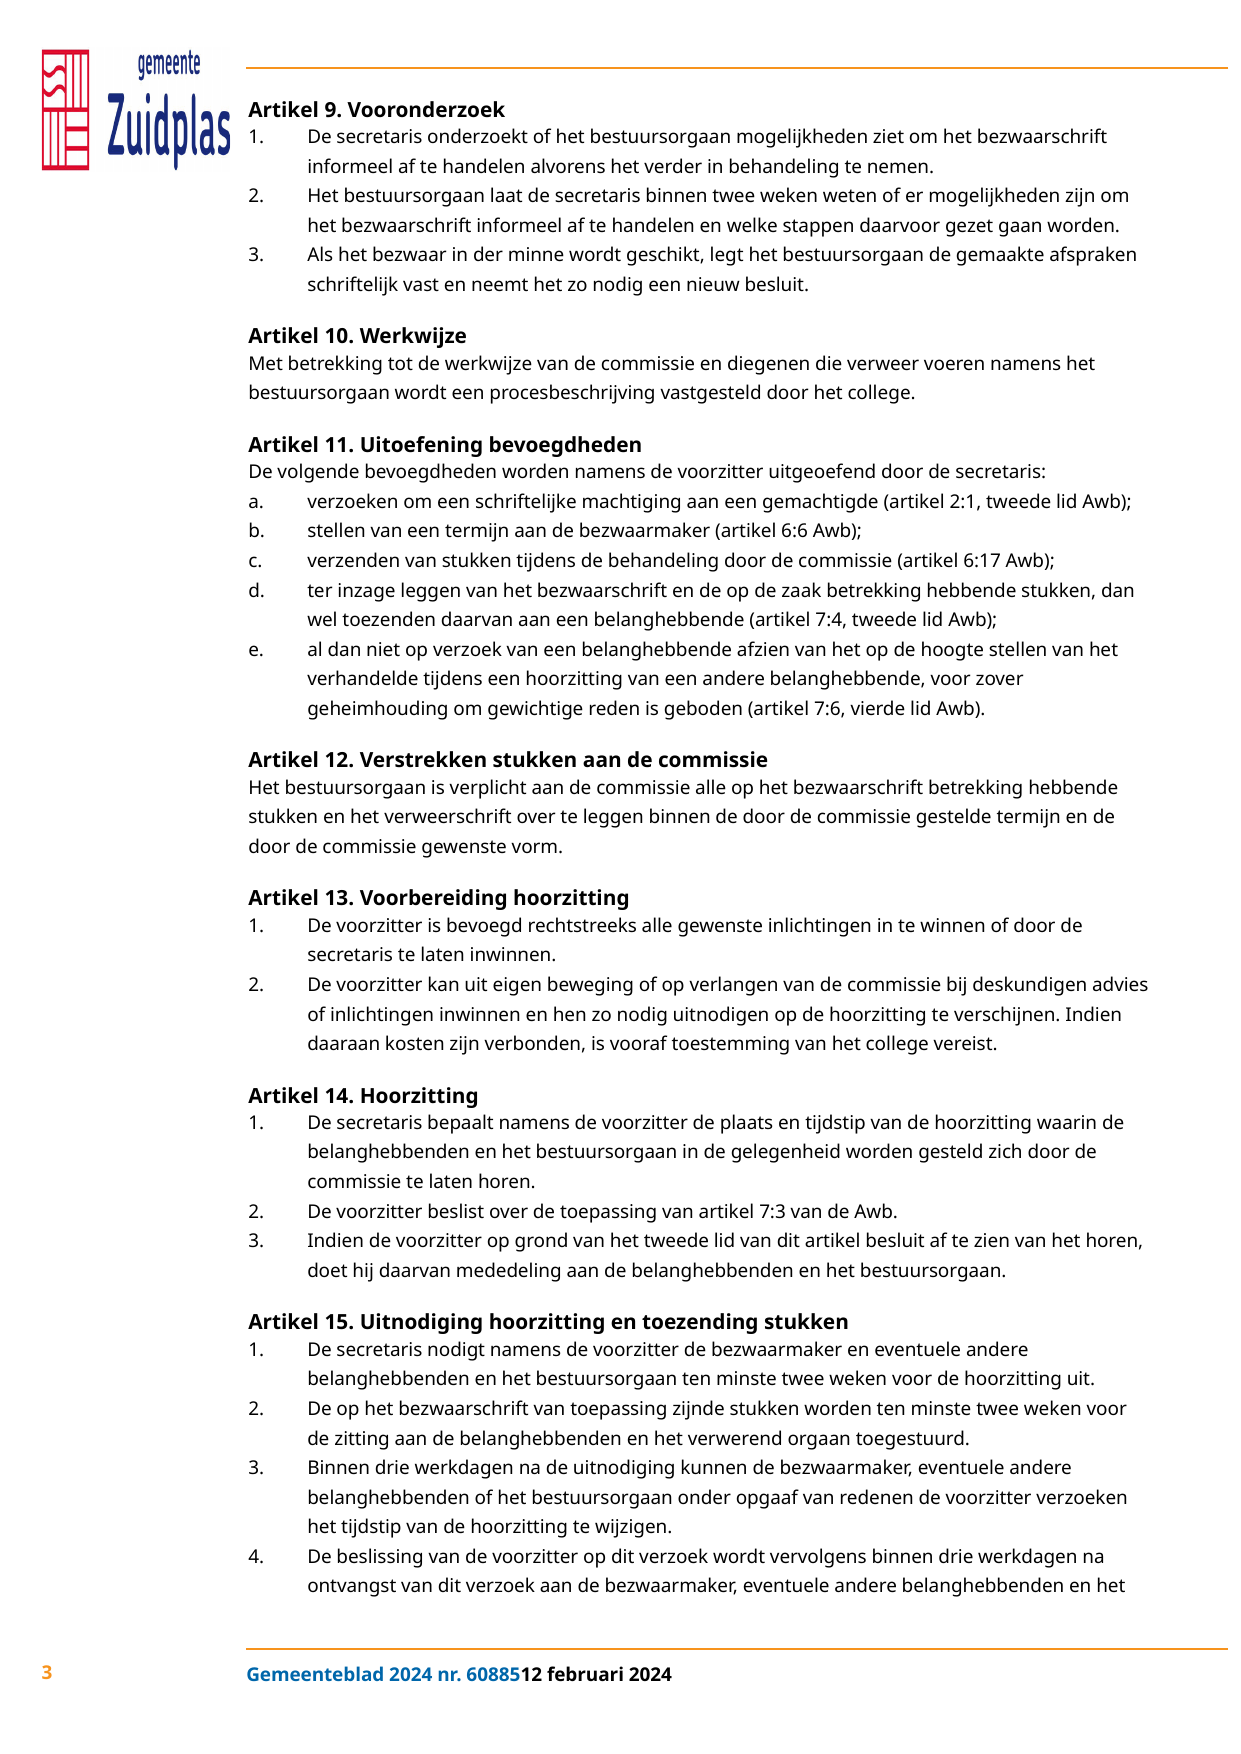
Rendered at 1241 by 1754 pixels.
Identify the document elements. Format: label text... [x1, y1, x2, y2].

list Indien de voorzitter op grond van het tweede lid van dit artikel besluit af te zien van het horen, doet hij daarvan mededeling aan de belanghebbenden en het bestuursorgaan. [248, 1227, 1152, 1283]
list De voorzitter beslist over de toepassing van artikel 7:3 van de Awb. [248, 1198, 1152, 1224]
list verzenden van stukken tijdens de behandeling door de commissie (artikel 6:17 Awb); [248, 547, 1152, 573]
text De volgende bevoegdheden worden namens de voorzitter uitgeoefend door de secretaris: [248, 458, 1152, 484]
list stellen van een termijn aan de bezwaarmaker (artikel 6:6 Awb); [248, 518, 1152, 543]
list De op het bezwaarschrift van toepassing zijnde stukken worden ten minste twee weken voor de zitting aan de belanghebbenden en het verwerend orgaan toegestuurd. [248, 1395, 1152, 1450]
text Artikel 9. Vooronderzoek [248, 95, 1152, 123]
text Artikel 11. Uitoefening bevoegdheden [248, 430, 1152, 458]
list De voorzitter is bevoegd rechtstreeks alle gewenste inlichtingen in te winnen of door de secretaris te laten inwinnen. [248, 912, 1152, 967]
list Binnen drie werkdagen na de uitnodiging kunnen de bezwaarmaker, eventuele andere belanghebbenden of het bestuursorgaan onder opgaaf van redenen de voorzitter verzoeken het tijdstip van de hoorzitting te wijzigen. [248, 1454, 1152, 1539]
text Het bestuursorgaan is verplicht aan de commissie alle op het bezwaarschrift betrekking hebbende stukken en het verweerschrift over te leggen binnen de door de commissie gestelde termijn en de door de commissie gewenste vorm. [248, 774, 1152, 859]
text Artikel 13. Voorbereiding hoorzitting [248, 883, 1152, 912]
list De secretaris nodigt namens de voorzitter de bezwaarmaker en eventuele andere belanghebbenden en het bestuursorgaan ten minste twee weken voor de hoorzitting uit. [248, 1336, 1152, 1391]
list De secretaris bepaalt namens de voorzitter de plaats en tijdstip van de hoorzitting waarin de belanghebbenden en het bestuursorgaan in de gelegenheid worden gesteld zich door de commissie te laten horen. [248, 1109, 1152, 1194]
text Artikel 14. Hoorzitting [248, 1081, 1152, 1109]
text Artikel 10. Werkwijze [248, 322, 1152, 350]
picture [41, 47, 231, 172]
list De voorzitter kan uit eigen beweging of op verlangen van de commissie bij deskundigen advies of inlichtingen inwinnen en hen zo nodig uitnodigen op de hoorzitting te verschijnen. Indien daaraan kosten zijn verbonden, is vooraf toestemming van het college vereist. [248, 971, 1152, 1056]
list De secretaris onderzoekt of het bestuursorgaan mogelijkheden ziet om het bezwaarschrift informeel af te handelen alvorens het verder in behandeling te nemen. [248, 123, 1152, 178]
text Artikel 15. Uitnodiging hoorzitting en toezending stukken [248, 1307, 1152, 1336]
list ter inzage leggen van het bezwaarschrift en de op de zaak betrekking hebbende stukken, dan wel toezenden daarvan aan een belanghebbende (artikel 7:4, tweede lid Awb); [248, 577, 1152, 632]
list verzoeken om een schriftelijke machtiging aan een gemachtigde (artikel 2:1, tweede lid Awb); [248, 488, 1152, 514]
list Als het bezwaar in der minne wordt geschikt, legt het bestuursorgaan de gemaakte afspraken schriftelijk vast en neemt het zo nodig een nieuw besluit. [248, 242, 1152, 297]
list De beslissing van de voorzitter op dit verzoek wordt vervolgens binnen drie werkdagen na ontvangst van dit verzoek aan de bezwaarmaker, eventuele andere belanghebbenden en het [248, 1543, 1152, 1598]
text Met betrekking tot de werkwijze van de commissie en diegenen die verweer voeren namens het bestuursorgaan wordt een procesbeschrijving vastgesteld door het college. [248, 350, 1152, 405]
list Het bestuursorgaan laat de secretaris binnen twee weken weten of er mogelijkheden zijn om het bezwaarschrift informeel af te handelen en welke stappen daarvoor gezet gaan worden. [248, 182, 1152, 238]
text Artikel 12. Verstrekken stukken aan de commissie [248, 746, 1152, 774]
list al dan niet op verzoek van een belanghebbende afzien van het op de hoogte stellen van het verhandelde tijdens een hoorzitting van een andere belanghebbende, voor zover geheimhouding om gewichtige reden is geboden (artikel 7:6, vierde lid Awb). [248, 636, 1152, 721]
